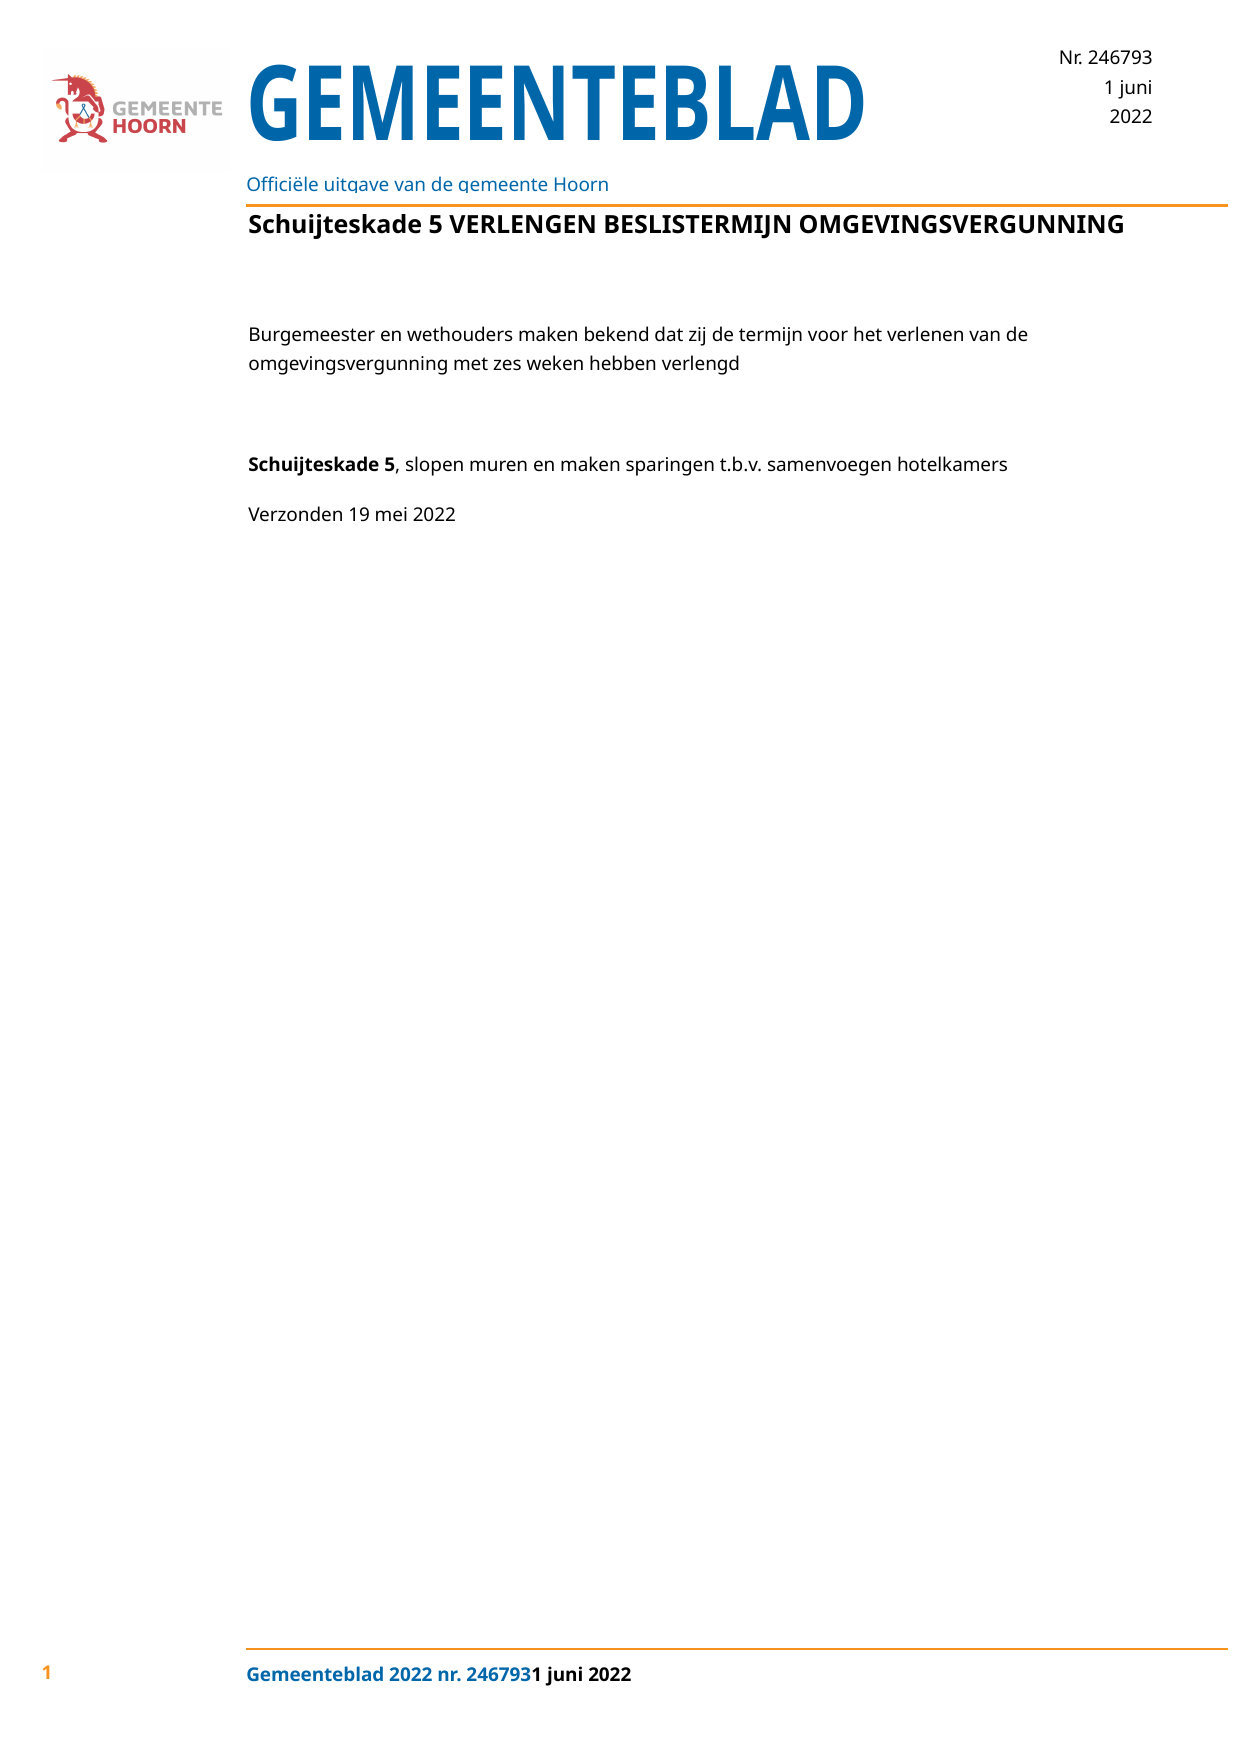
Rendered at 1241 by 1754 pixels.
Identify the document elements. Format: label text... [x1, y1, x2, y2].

picture [41, 47, 231, 172]
text Schuijteskade 5, slopen muren en maken sparingen t.b.v. samenvoegen hotelkamers [248, 451, 1152, 477]
text Verzonden 19 mei 2022 [248, 502, 1152, 527]
text Burgemeester en wethouders maken bekend dat zij de termijn voor het verlenen van de omgevingsvergunning met zes weken hebben verlengd [248, 321, 1152, 376]
text Schuijteskade 5 VERLENGEN BESLISTERMIJN OMGEVINGSVERGUNNING [248, 207, 1152, 241]
